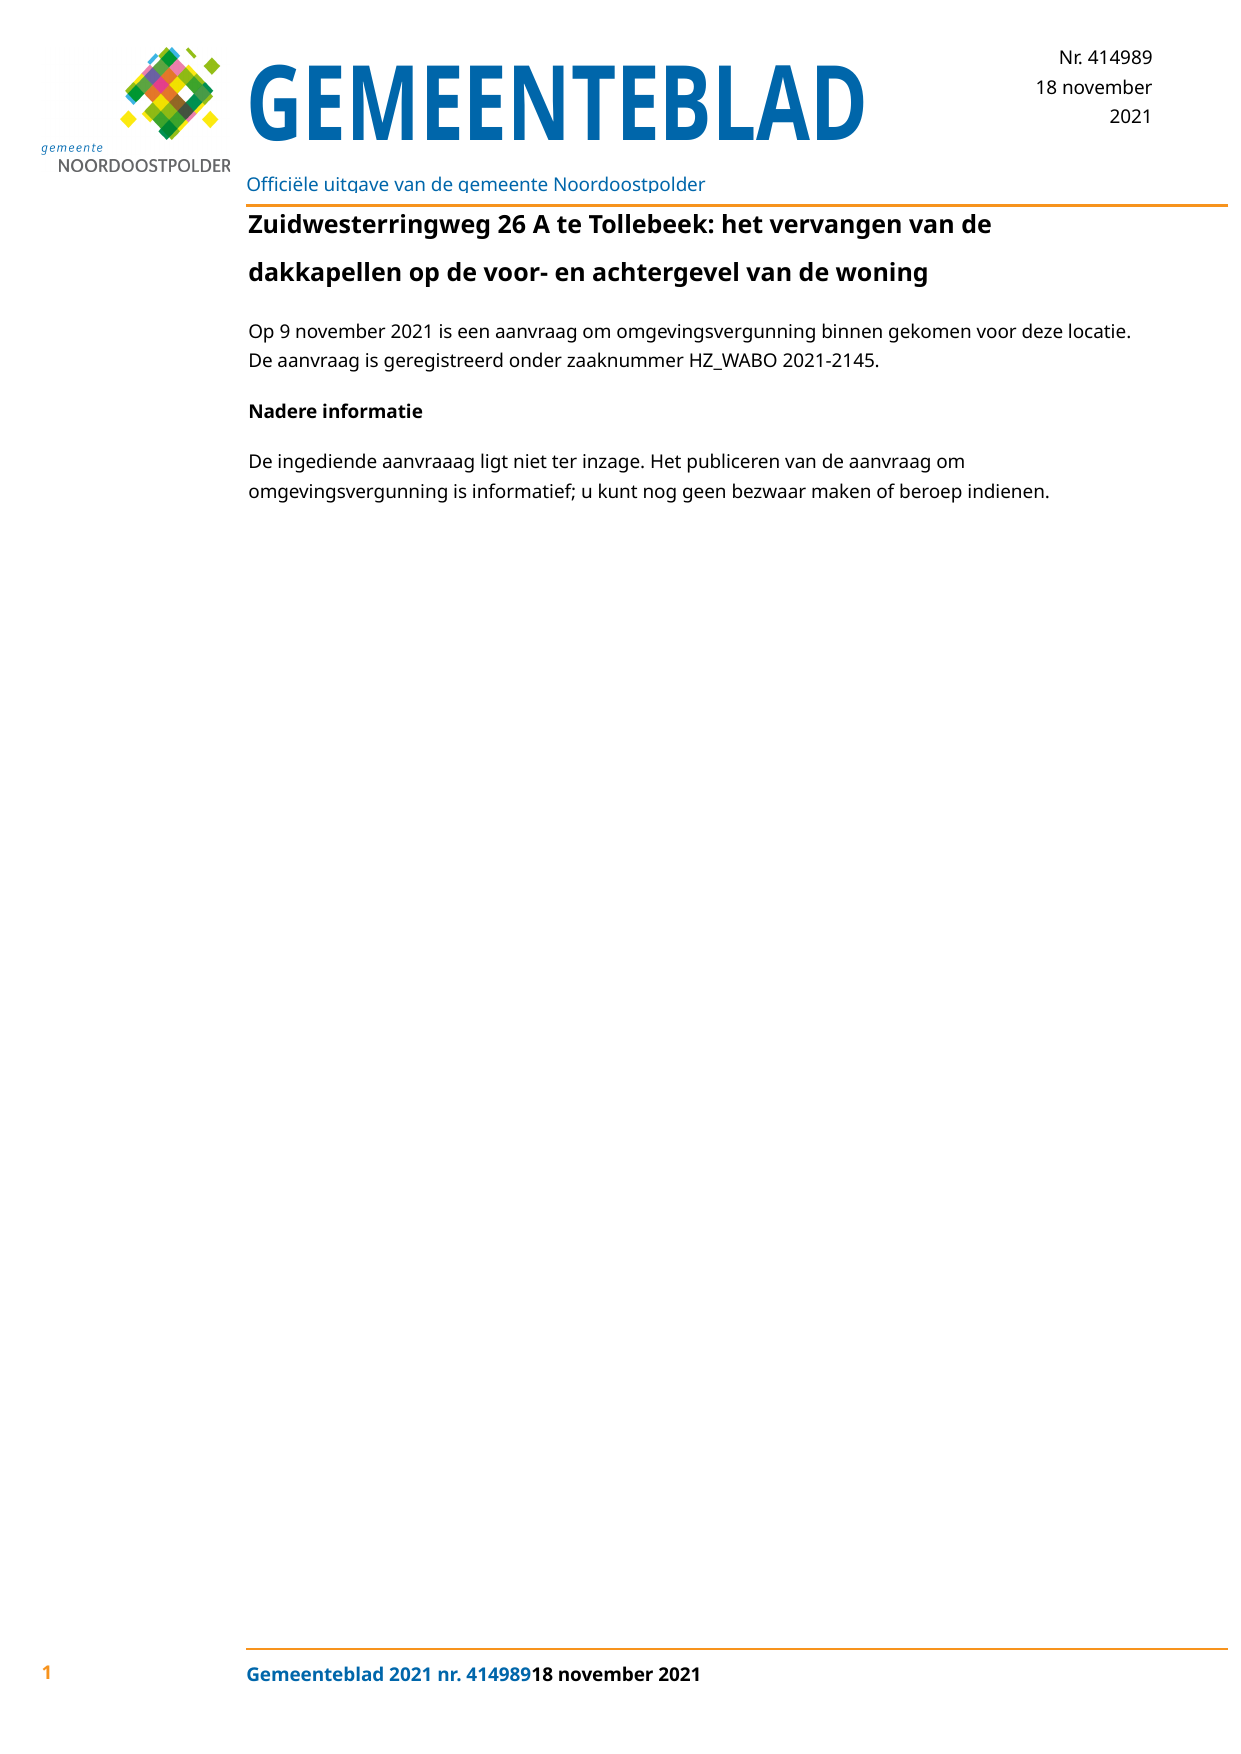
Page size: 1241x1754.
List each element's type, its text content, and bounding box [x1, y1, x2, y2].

text Nadere informatie [248, 398, 1152, 424]
picture [41, 47, 231, 172]
text De ingediende aanvraaag ligt niet ter inzage. Het publiceren van de aanvraag om omgevingsvergunning is informatief; u kunt nog geen bezwaar maken of beroep indienen. [248, 448, 1152, 504]
text Zuidwesterringweg 26 A te Tollebeek: het vervangen van de dakkapellen op de voor- en achtergevel van de woning [248, 207, 1152, 288]
text Op 9 november 2021 is een aanvraag om omgevingsvergunning binnen gekomen voor deze locatie. De aanvraag is geregistreerd onder zaaknummer HZ_WABO 2021-2145. [248, 318, 1152, 373]
